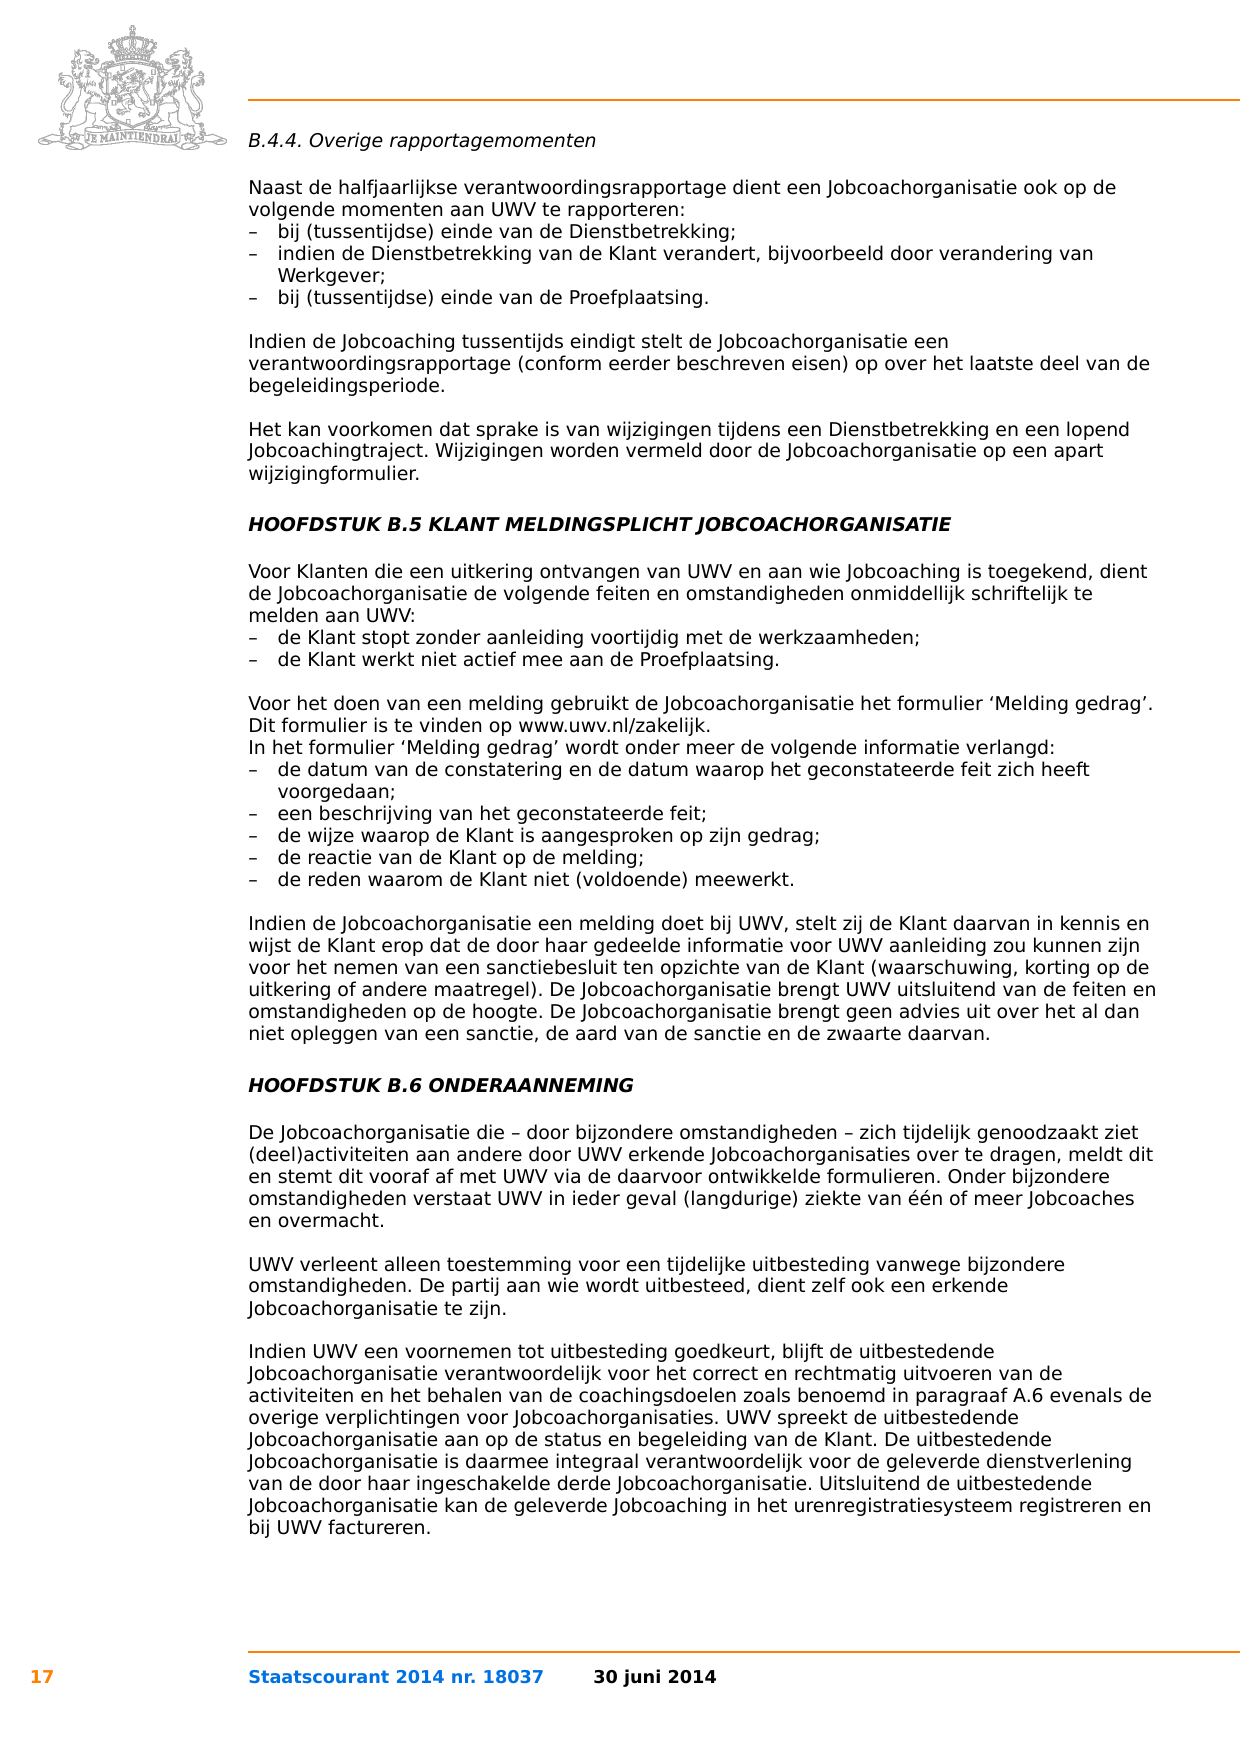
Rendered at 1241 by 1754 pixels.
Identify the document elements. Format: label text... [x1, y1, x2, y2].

subtitle HOOFDSTUK B.6 ONDERAANNEMING [248, 1075, 1163, 1097]
text Voor het doen van een melding gebruikt de Jobcoachorganisatie het formulier ‘Melding gedrag’. Dit formulier is te vinden op www.uwv.nl/zakelijk. [248, 693, 1163, 737]
text – de Klant stopt zonder aanleiding voortijdig met de werkzaamheden; [248, 627, 1163, 649]
text Het kan voorkomen dat sprake is van wijzigingen tijdens een Dienstbetrekking en een lopend Jobcoachingtraject. Wijzigingen worden vermeld door de Jobcoachorganisatie op een apart wijzigingformulier. [248, 418, 1163, 484]
text Indien de Jobcoaching tussentijds eindigt stelt de Jobcoachorganisatie een verantwoordingsrapportage (conform eerder beschreven eisen) op over het laatste deel van de begeleidingsperiode. [248, 331, 1163, 397]
subtitle HOOFDSTUK B.5 KLANT MELDINGSPLICHT JOBCOACHORGANISATIE [248, 514, 1163, 536]
text – de wijze waarop de Klant is aangesproken op zijn gedrag; [248, 825, 1163, 847]
text Naast de halfjaarlijkse verantwoordingsrapportage dient een Jobcoachorganisatie ook op de volgende momenten aan UWV te rapporteren: [248, 177, 1163, 221]
text – bij (tussentijdse) einde van de Proefplaatsing. [248, 287, 1163, 309]
text – de Klant werkt niet actief mee aan de Proefplaatsing. [248, 649, 1163, 671]
text – de datum van de constatering en de datum waarop het geconstateerde feit zich heeft voorgedaan; [248, 759, 1163, 803]
text In het formulier ‘Melding gedrag’ wordt onder meer de volgende informatie verlangd: [248, 737, 1163, 759]
text UWV verleent alleen toestemming voor een tijdelijke uitbesteding vanwege bijzondere omstandigheden. De partij aan wie wordt uitbesteed, dient zelf ook een erkende Jobcoachorganisatie te zijn. [248, 1253, 1163, 1319]
picture [38, 25, 227, 150]
text Indien UWV een voornemen tot uitbesteding goedkeurt, blijft de uitbestedende Jobcoachorganisatie verantwoordelijk voor het correct en rechtmatig uitvoeren van de activiteiten en het behalen van de coachingsdoelen zoals benoemd in paragraaf A.6 evenals de overige verplichtingen voor Jobcoachorganisaties. UWV spreekt de uitbestedende Jobcoachorganisatie aan op de status en begeleiding van de Klant. De uitbestedende Jobcoachorganisatie is daarmee integraal verantwoordelijk voor de geleverde dienstverlening van de door haar ingeschakelde derde Jobcoachorganisatie. Uitsluitend de uitbestedende Jobcoachorganisatie kan de geleverde Jobcoaching in het urenregistratiesysteem registreren en bij UWV factureren. [248, 1341, 1163, 1539]
text – een beschrijving van het geconstateerde feit; [248, 803, 1163, 825]
subtitle B.4.4. Overige rapportagemomenten [248, 130, 1163, 152]
text – de reden waarom de Klant niet (voldoende) meewerkt. [248, 869, 1163, 891]
text Voor Klanten die een uitkering ontvangen van UWV en aan wie Jobcoaching is toegekend, dient de Jobcoachorganisatie de volgende feiten en omstandigheden onmiddellijk schriftelijk te melden aan UWV: [248, 561, 1163, 627]
text De Jobcoachorganisatie die – door bijzondere omstandigheden – zich tijdelijk genoodzaakt ziet (deel)activiteiten aan andere door UWV erkende Jobcoachorganisaties over te dragen, meldt dit en stemt dit vooraf af met UWV via de daarvoor ontwikkelde formulieren. Onder bijzondere omstandigheden verstaat UWV in ieder geval (langdurige) ziekte van één of meer Jobcoaches en overmacht. [248, 1122, 1163, 1232]
text – de reactie van de Klant op de melding; [248, 847, 1163, 869]
text – bij (tussentijdse) einde van de Dienstbetrekking; [248, 221, 1163, 243]
text Indien de Jobcoachorganisatie een melding doet bij UWV, stelt zij de Klant daarvan in kennis en wijst de Klant erop dat de door haar gedeelde informatie voor UWV aanleiding zou kunnen zijn voor het nemen van een sanctiebesluit ten opzichte van de Klant (waarschuwing, korting op de uitkering of andere maatregel). De Jobcoachorganisatie brengt UWV uitsluitend van de feiten en omstandigheden op de hoogte. De Jobcoachorganisatie brengt geen advies uit over het al dan niet opleggen van een sanctie, de aard van de sanctie en de zwaarte daarvan. [248, 913, 1163, 1045]
text – indien de Dienstbetrekking van de Klant verandert, bijvoorbeeld door verandering van Werkgever; [248, 243, 1163, 287]
